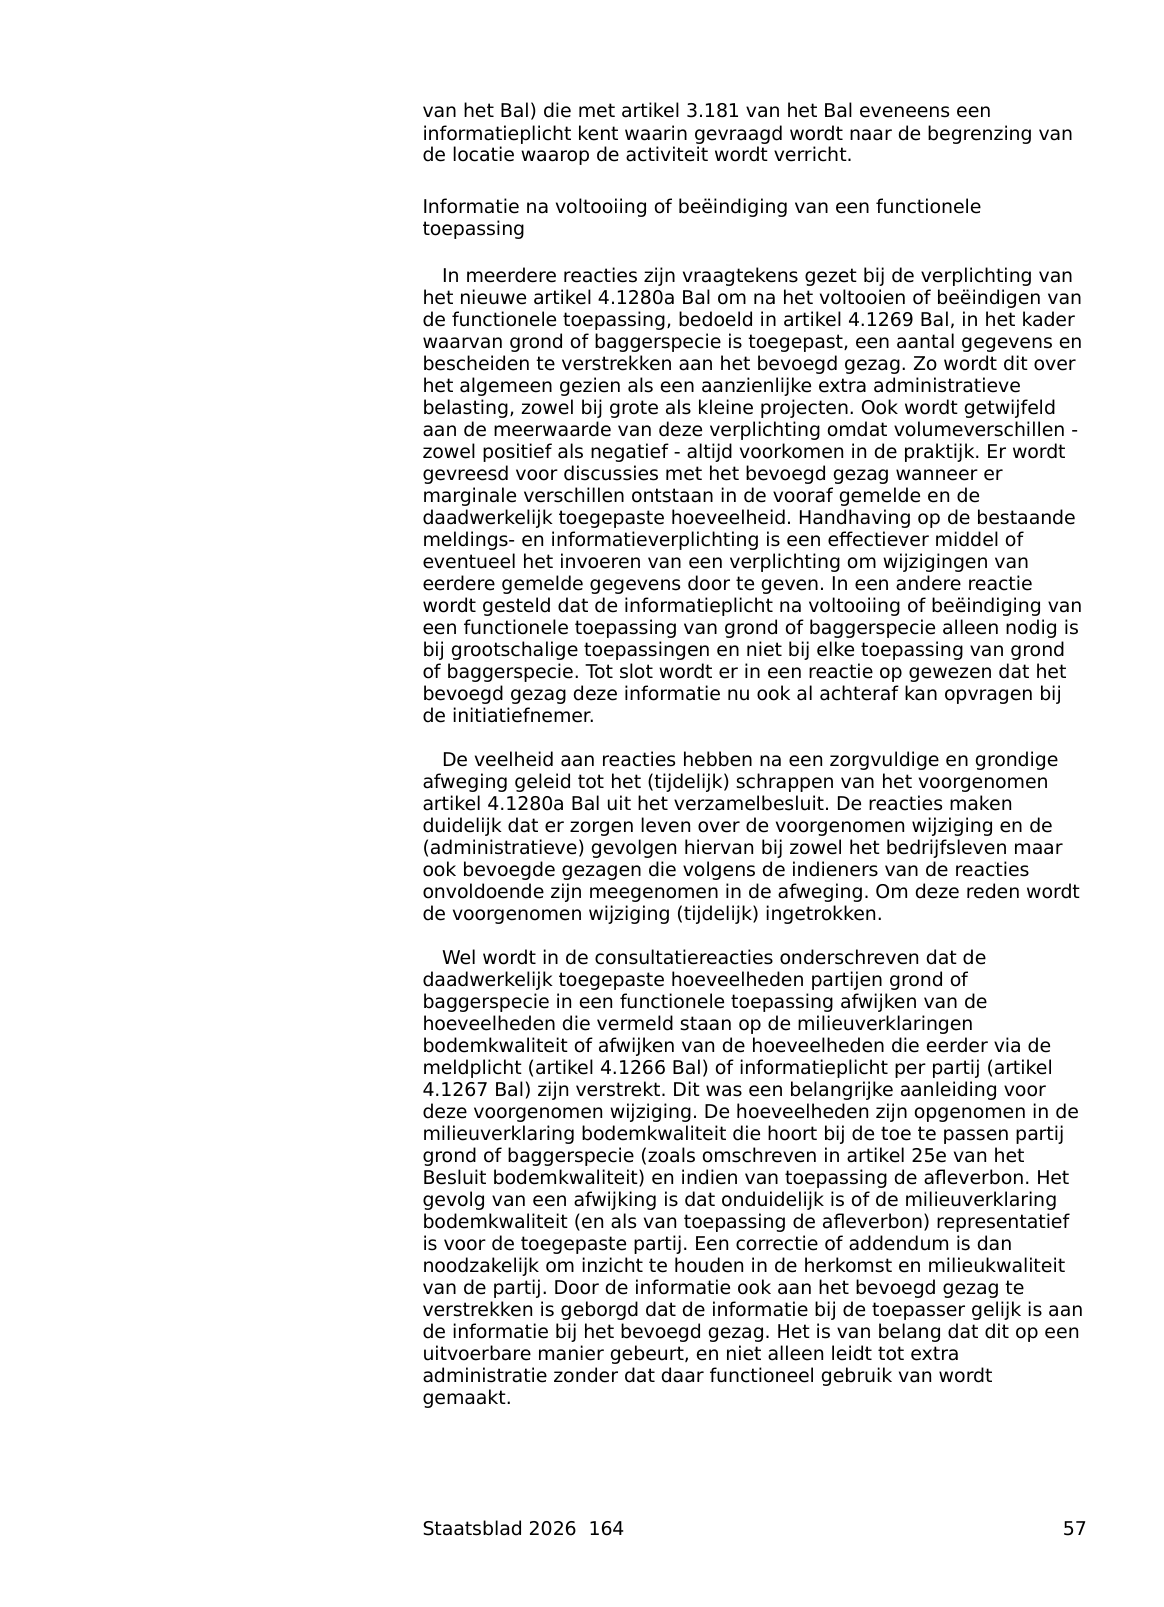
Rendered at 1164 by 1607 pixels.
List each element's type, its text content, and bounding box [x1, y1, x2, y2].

subtitle Informatie na voltooiing of beëindiging van een functionele toepassing [422, 196, 1087, 240]
text van het Bal) die met artikel 3.181 van het Bal eveneens een informatieplicht kent waarin gevraagd wordt naar de begrenzing van de locatie waarop de activiteit wordt verricht. [422, 100, 1087, 166]
text Wel wordt in de consultatiereacties onderschreven dat de daadwerkelijk toegepaste hoeveelheden partijen grond of baggerspecie in een functionele toepassing afwijken van de hoeveelheden die vermeld staan op de milieuverklaringen bodemkwaliteit of afwijken van de hoeveelheden die eerder via de meldplicht (artikel 4.1266 Bal) of informatieplicht per partij (artikel 4.1267 Bal) zijn verstrekt. Dit was een belangrijke aanleiding voor deze voorgenomen wijziging. De hoeveelheden zijn opgenomen in de milieuverklaring bodemkwaliteit die hoort bij de toe te passen partij grond of baggerspecie (zoals omschreven in artikel 25e van het Besluit bodemkwaliteit) en indien van toepassing de afleverbon. Het gevolg van een afwijking is dat onduidelijk is of de milieuverklaring bodemkwaliteit (en als van toepassing de afleverbon) representatief is voor de toegepaste partij. Een correctie of addendum is dan noodzakelijk om inzicht te houden in de herkomst en milieukwaliteit van de partij. Door de informatie ook aan het bevoegd gezag te verstrekken is geborgd dat de informatie bij de toepasser gelijk is aan de informatie bij het bevoegd gezag. Het is van belang dat dit op een uitvoerbare manier gebeurt, en niet alleen leidt tot extra administratie zonder dat daar functioneel gebruik van wordt gemaakt. [422, 947, 1087, 1409]
text De veelheid aan reacties hebben na een zorgvuldige en grondige afweging geleid tot het (tijdelijk) schrappen van het voorgenomen artikel 4.1280a Bal uit het verzamelbesluit. De reacties maken duidelijk dat er zorgen leven over de voorgenomen wijziging en de (administratieve) gevolgen hiervan bij zowel het bedrijfsleven maar ook bevoegde gezagen die volgens de indieners van de reacties onvoldoende zijn meegenomen in de afweging. Om deze reden wordt de voorgenomen wijziging (tijdelijk) ingetrokken. [422, 749, 1087, 925]
text In meerdere reacties zijn vraagtekens gezet bij de verplichting van het nieuwe artikel 4.1280a Bal om na het voltooien of beëindigen van de functionele toepassing, bedoeld in artikel 4.1269 Bal, in het kader waarvan grond of baggerspecie is toegepast, een aantal gegevens en bescheiden te verstrekken aan het bevoegd gezag. Zo wordt dit over het algemeen gezien als een aanzienlijke extra administratieve belasting, zowel bij grote als kleine projecten. Ook wordt getwijfeld aan de meerwaarde van deze verplichting omdat volumeverschillen - zowel positief als negatief - altijd voorkomen in de praktijk. Er wordt gevreesd voor discussies met het bevoegd gezag wanneer er marginale verschillen ontstaan in de vooraf gemelde en de daadwerkelijk toegepaste hoeveelheid. Handhaving op de bestaande meldings- en informatieverplichting is een effectiever middel of eventueel het invoeren van een verplichting om wijzigingen van eerdere gemelde gegevens door te geven. In een andere reactie wordt gesteld dat de informatieplicht na voltooiing of beëindiging van een functionele toepassing van grond of baggerspecie alleen nodig is bij grootschalige toepassingen en niet bij elke toepassing van grond of baggerspecie. Tot slot wordt er in een reactie op gewezen dat het bevoegd gezag deze informatie nu ook al achteraf kan opvragen bij de initiatiefnemer. [422, 265, 1087, 727]
